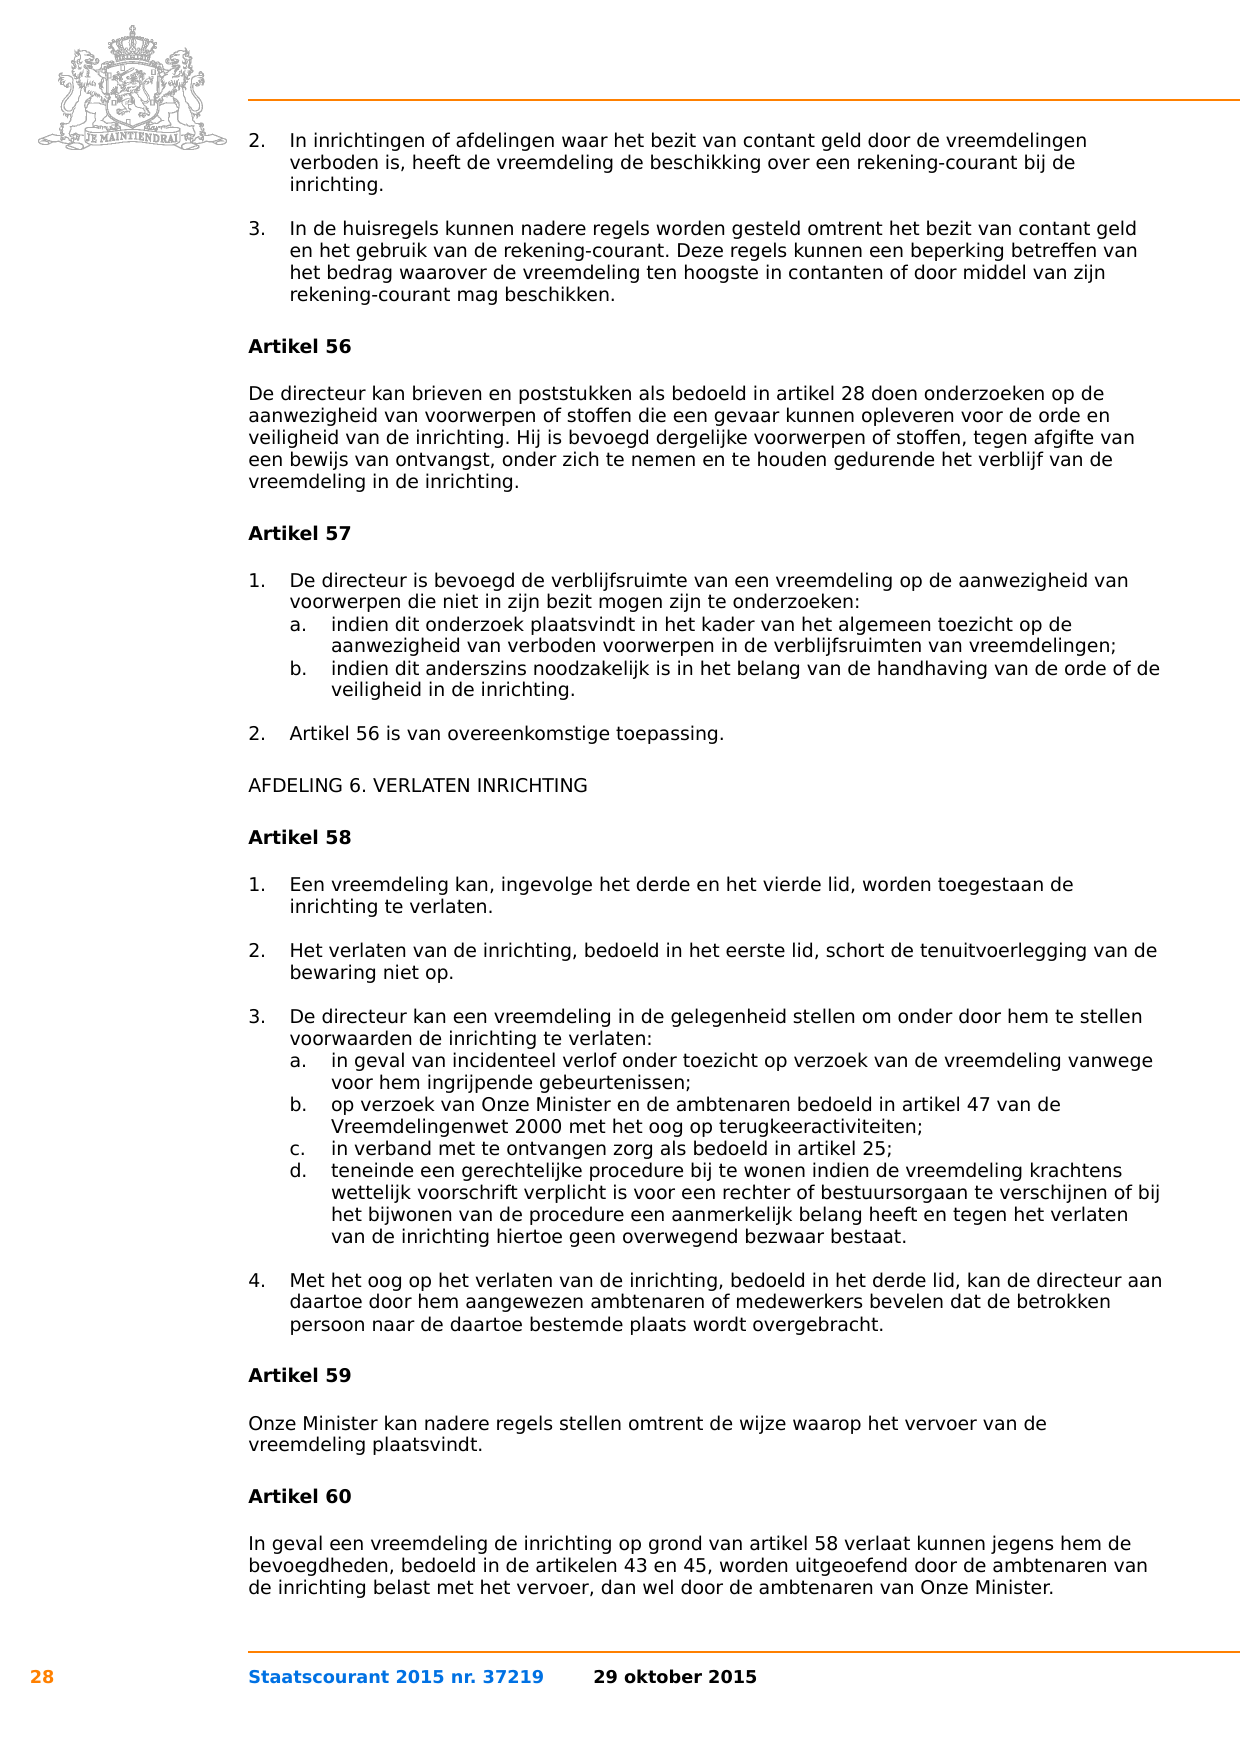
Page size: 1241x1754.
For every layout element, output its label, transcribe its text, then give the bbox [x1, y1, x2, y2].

text 2. Het verlaten van de inrichting, bedoeld in het eerste lid, schort de tenuitvoerlegging van de bewaring niet op. [248, 940, 1163, 984]
subtitle Artikel 60 [248, 1486, 1163, 1508]
subtitle Artikel 59 [248, 1365, 1163, 1387]
text Onze Minister kan nadere regels stellen omtrent de wijze waarop het vervoer van de vreemdeling plaatsvindt. [248, 1412, 1163, 1456]
text a. in geval van incidenteel verlof onder toezicht op verzoek van de vreemdeling vanwege voor hem ingrijpende gebeurtenissen; [289, 1050, 1163, 1094]
picture [38, 25, 227, 150]
subtitle AFDELING 6. VERLATEN INRICHTING [248, 775, 1163, 797]
text 1. De directeur is bevoegd de verblijfsruimte van een vreemdeling op de aanwezigheid van voorwerpen die niet in zijn bezit mogen zijn te onderzoeken: [248, 569, 1163, 613]
text 3. In de huisregels kunnen nadere regels worden gesteld omtrent het bezit van contant geld en het gebruik van de rekening-courant. Deze regels kunnen een beperking betreffen van het bedrag waarover de vreemdeling ten hoogste in contanten of door middel van zijn rekening-courant mag beschikken. [248, 218, 1163, 306]
text b. op verzoek van Onze Minister en de ambtenaren bedoeld in artikel 47 van de Vreemdelingenwet 2000 met het oog op terugkeeractiviteiten; [289, 1094, 1163, 1138]
text c. in verband met te ontvangen zorg als bedoeld in artikel 25; [289, 1138, 1163, 1160]
text 2. In inrichtingen of afdelingen waar het bezit van contant geld door de vreemdelingen verboden is, heeft de vreemdeling de beschikking over een rekening-courant bij de inrichting. [248, 130, 1163, 196]
subtitle Artikel 58 [248, 827, 1163, 849]
subtitle Artikel 56 [248, 336, 1163, 358]
text De directeur kan brieven en poststukken als bedoeld in artikel 28 doen onderzoeken op de aanwezigheid van voorwerpen of stoffen die een gevaar kunnen opleveren voor de orde en veiligheid van de inrichting. Hij is bevoegd dergelijke voorwerpen of stoffen, tegen afgifte van een bewijs van ontvangst, onder zich te nemen en te houden gedurende het verblijf van de vreemdeling in de inrichting. [248, 383, 1163, 492]
text 3. De directeur kan een vreemdeling in de gelegenheid stellen om onder door hem te stellen voorwaarden de inrichting te verlaten: [248, 1006, 1163, 1050]
text 4. Met het oog op het verlaten van de inrichting, bedoeld in het derde lid, kan de directeur aan daartoe door hem aangewezen ambtenaren of medewerkers bevelen dat de betrokken persoon naar de daartoe bestemde plaats wordt overgebracht. [248, 1269, 1163, 1335]
text 1. Een vreemdeling kan, ingevolge het derde en het vierde lid, worden toegestaan de inrichting te verlaten. [248, 874, 1163, 918]
subtitle Artikel 57 [248, 522, 1163, 544]
text a. indien dit onderzoek plaatsvindt in het kader van het algemeen toezicht op de aanwezigheid van verboden voorwerpen in de verblijfsruimten van vreemdelingen; [289, 613, 1163, 657]
text In geval een vreemdeling de inrichting op grond van artikel 58 verlaat kunnen jegens hem de bevoegdheden, bedoeld in de artikelen 43 en 45, worden uitgeoefend door de ambtenaren van de inrichting belast met het vervoer, dan wel door de ambtenaren van Onze Minister. [248, 1533, 1163, 1599]
text b. indien dit anderszins noodzakelijk is in het belang van de handhaving van de orde of de veiligheid in de inrichting. [289, 657, 1163, 701]
text 2. Artikel 56 is van overeenkomstige toepassing. [248, 723, 1163, 745]
text d. teneinde een gerechtelijke procedure bij te wonen indien de vreemdeling krachtens wettelijk voorschrift verplicht is voor een rechter of bestuursorgaan te verschijnen of bij het bijwonen van de procedure een aanmerkelijk belang heeft en tegen het verlaten van de inrichting hiertoe geen overwegend bezwaar bestaat. [289, 1160, 1163, 1248]
